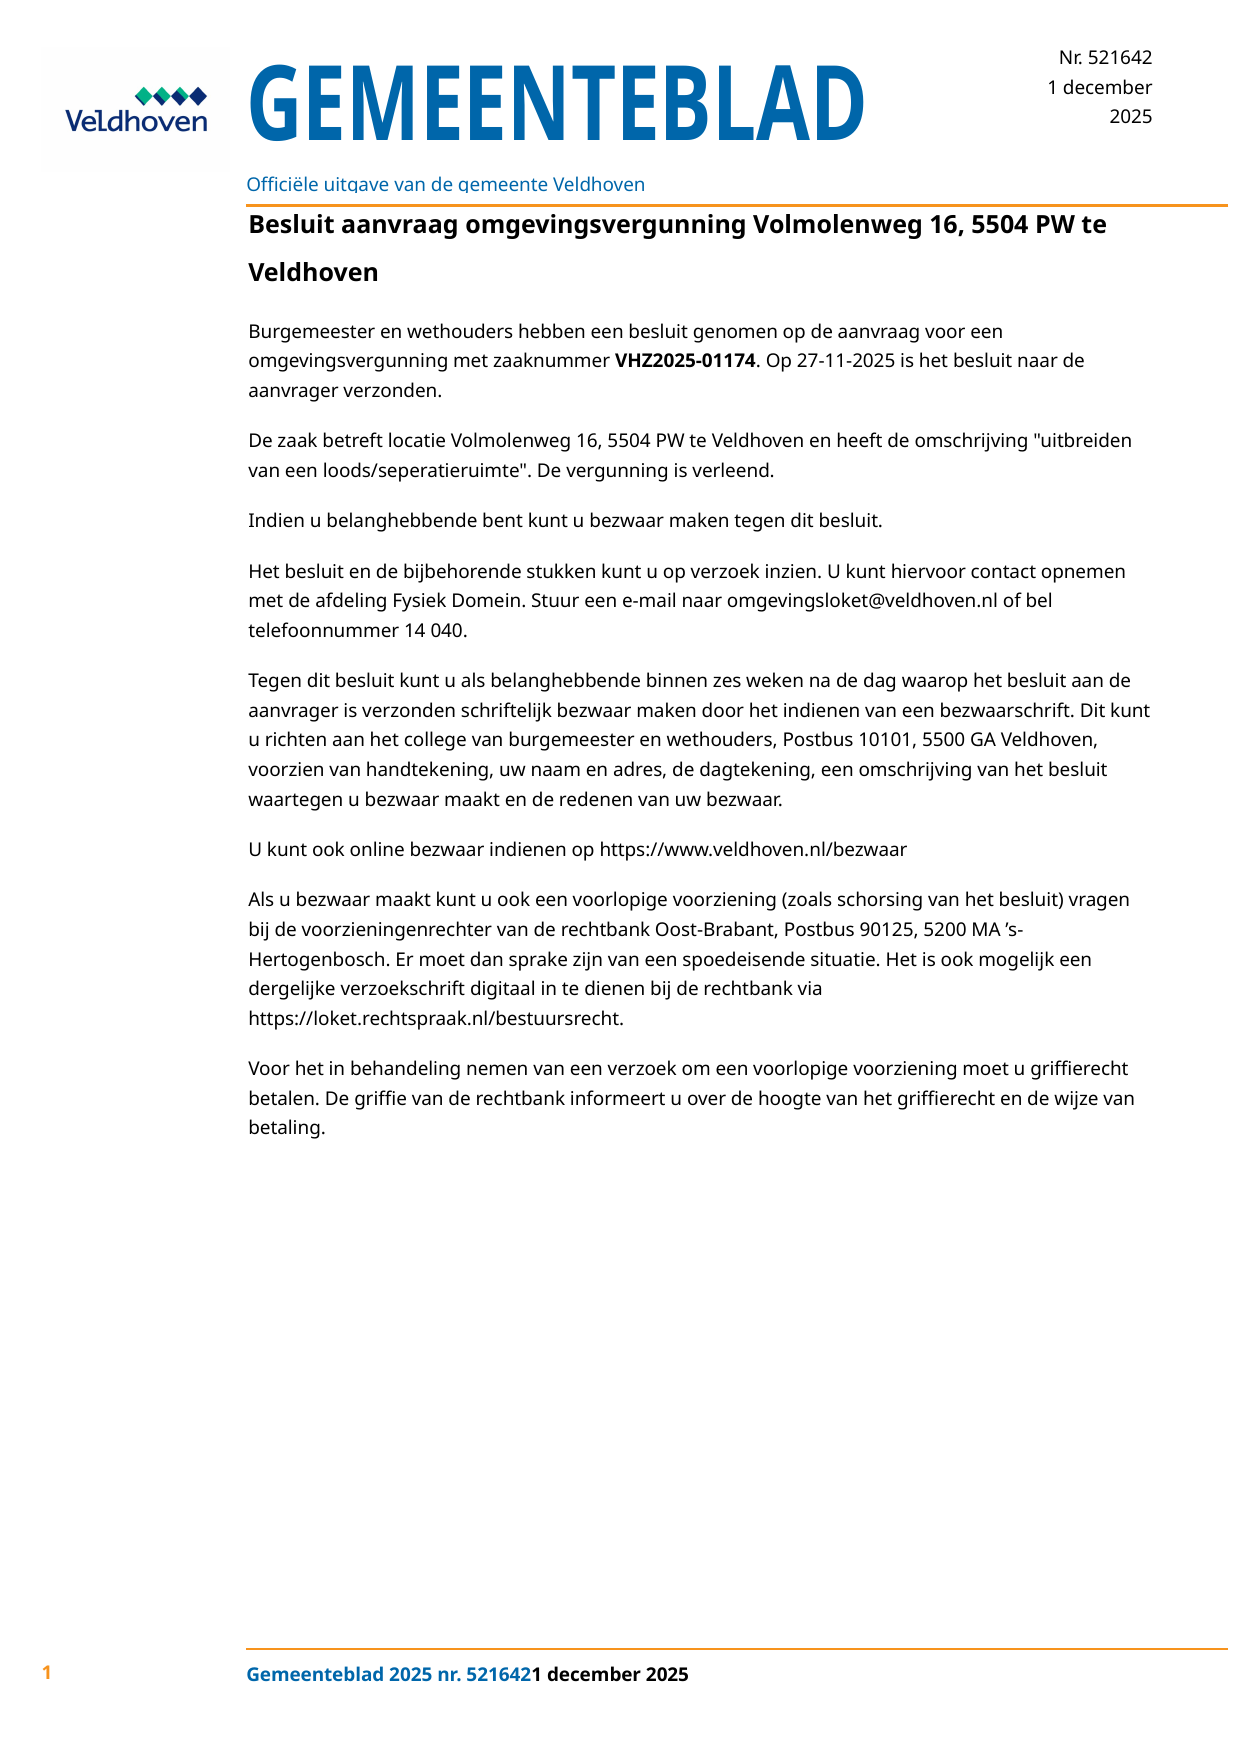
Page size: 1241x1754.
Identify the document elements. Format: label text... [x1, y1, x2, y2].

text Besluit aanvraag omgevingsvergunning Volmolenweg 16, 5504 PW te Veldhoven [248, 207, 1152, 288]
picture [41, 47, 231, 172]
text Tegen dit besluit kunt u als belanghebbende binnen zes weken na de dag waarop het besluit aan de aanvrager is verzonden schriftelijk bezwaar maken door het indienen van een bezwaarschrift. Dit kunt u richten aan het college van burgemeester en wethouders, Postbus 10101, 5500 GA Veldhoven, voorzien van handtekening, uw naam en adres, de dagtekening, een omschrijving van het besluit waartegen u bezwaar maakt en de redenen van uw bezwaar. [248, 667, 1152, 812]
text De zaak betreft locatie Volmolenweg 16, 5504 PW te Veldhoven en heeft de omschrijving "uitbreiden van een loods/seperatieruimte". De vergunning is verleend. [248, 427, 1152, 483]
text Het besluit en de bijbehorende stukken kunt u op verzoek inzien. U kunt hiervoor contact opnemen met de afdeling Fysiek Domein. Stuur een e-mail naar omgevingsloket@veldhoven.nl of bel telefoonnummer 14 040. [248, 558, 1152, 643]
text Als u bezwaar maakt kunt u ook een voorlopige voorziening (zoals schorsing van het besluit) vragen bij de voorzieningenrechter van de rechtbank Oost-Brabant, Postbus 90125, 5200 MA ’s-Hertogenbosch. Er moet dan sprake zijn van een spoedeisende situatie. Het is ook mogelijk een dergelijke verzoekschrift digitaal in te dienen bij de rechtbank via https://loket.rechtspraak.nl/bestuursrecht. [248, 887, 1152, 1031]
text Voor het in behandeling nemen van een verzoek om een voorlopige voorziening moet u griffierecht betalen. De griffie van de rechtbank informeert u over de hoogte van het griffierecht en de wijze van betaling. [248, 1055, 1152, 1140]
text Indien u belanghebbende bent kunt u bezwaar maken tegen dit besluit. [248, 507, 1152, 533]
text U kunt ook online bezwaar indienen op https://www.veldhoven.nl/bezwaar [248, 836, 1152, 862]
text Burgemeester en wethouders hebben een besluit genomen op de aanvraag voor een omgevingsvergunning met zaaknummer VHZ2025-01174. Op 27-11-2025 is het besluit naar de aanvrager verzonden. [248, 318, 1152, 403]
